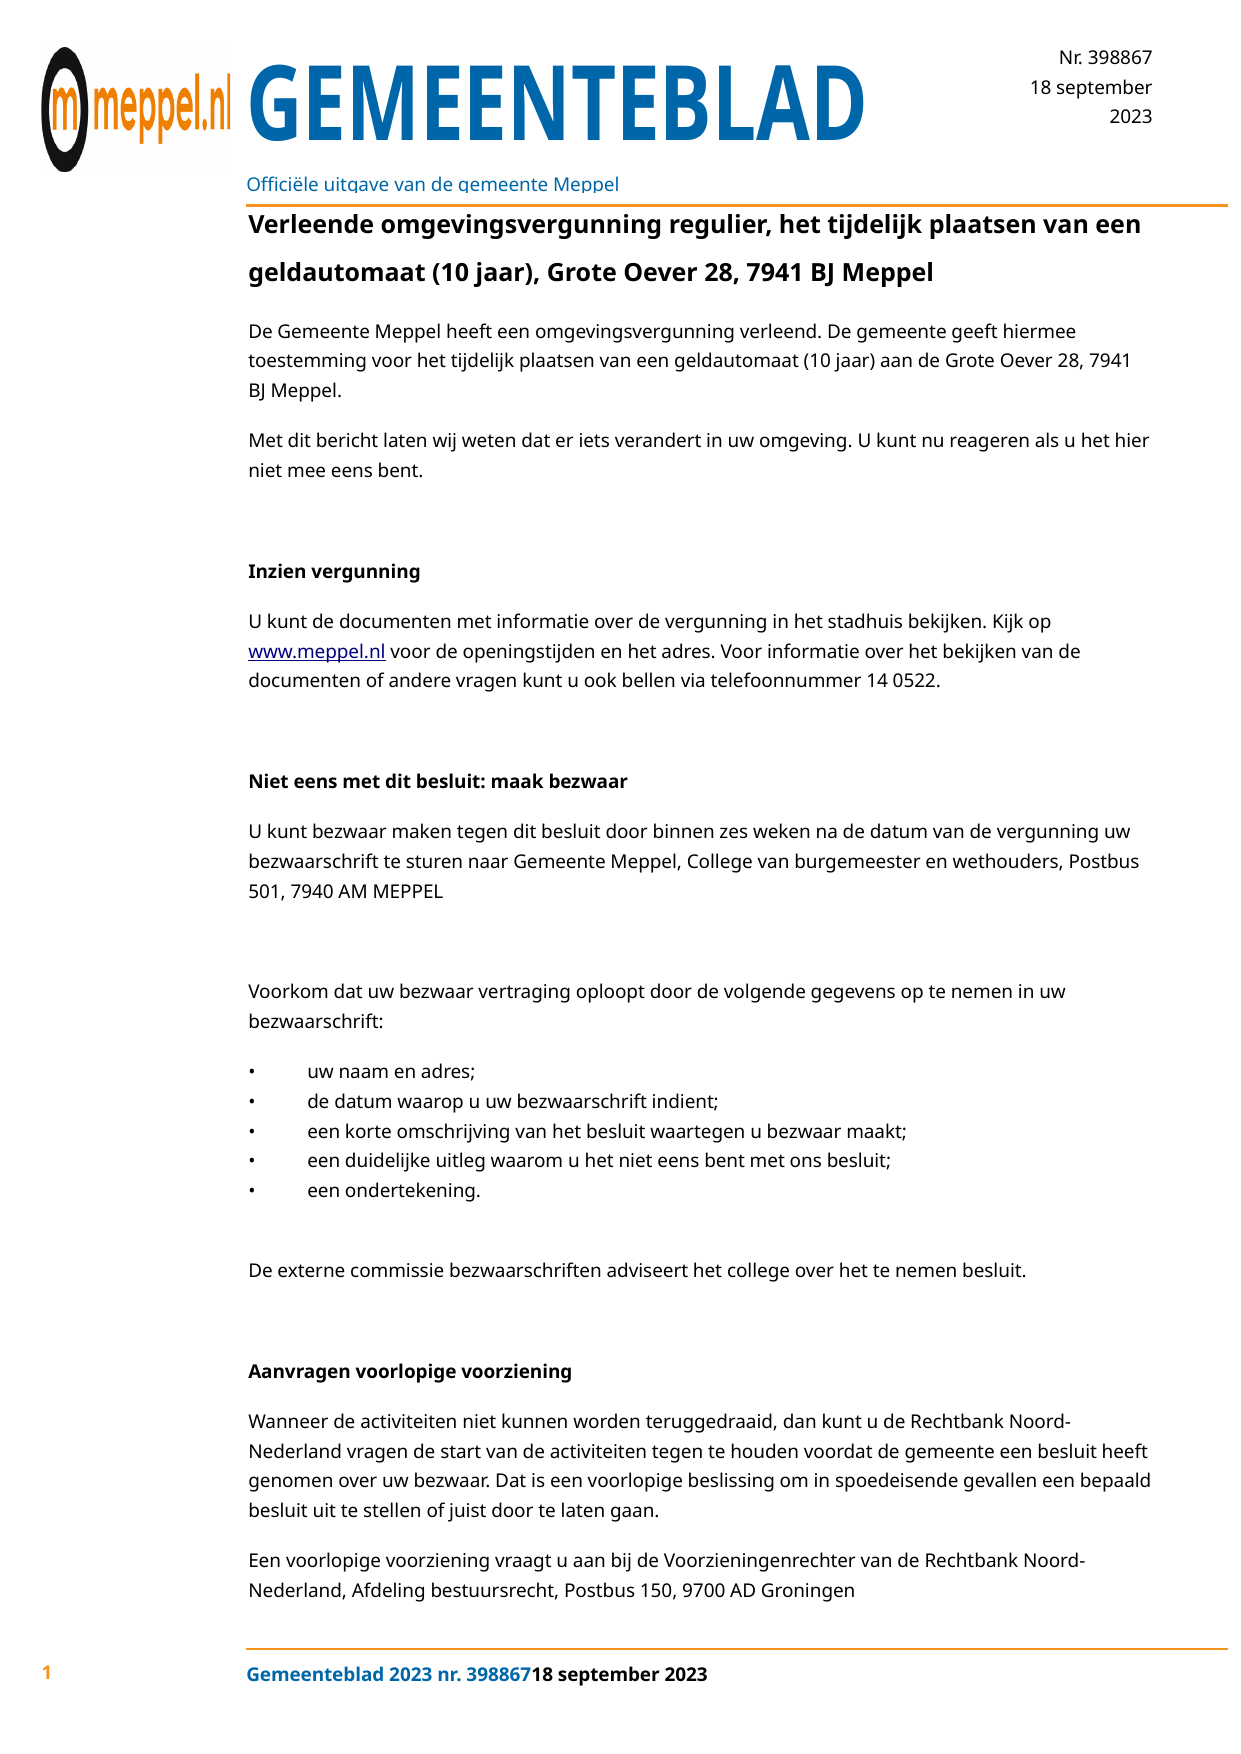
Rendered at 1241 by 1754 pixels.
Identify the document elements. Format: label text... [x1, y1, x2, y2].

text Aanvragen voorlopige voorziening [248, 1358, 1152, 1384]
text Met dit bericht laten wij weten dat er iets verandert in uw omgeving. U kunt nu reageren als u het hier niet mee eens bent. [248, 427, 1152, 483]
list een duidelijke uitleg waarom u het niet eens bent met ons besluit; [248, 1147, 1152, 1173]
list een korte omschrijving van het besluit waartegen u bezwaar maakt; [248, 1118, 1152, 1144]
list een ondertekening. [248, 1177, 1152, 1203]
text U kunt de documenten met informatie over de vergunning in het stadhuis bekijken. Kijk op www.meppel.nl voor de openingstijden en het adres. Voor informatie over het bekijken van de documenten of andere vragen kunt u ook bellen via telefoonnummer 14 0522. [248, 608, 1152, 693]
text De Gemeente Meppel heeft een omgevingsvergunning verleend. De gemeente geeft hiermee toestemming voor het tijdelijk plaatsen van een geldautomaat (10 jaar) aan de Grote Oever 28, 7941 BJ Meppel. [248, 318, 1152, 403]
list uw naam en adres; [248, 1059, 1152, 1084]
text Niet eens met dit besluit: maak bezwaar [248, 768, 1152, 794]
text Wanneer de activiteiten niet kunnen worden teruggedraaid, dan kunt u de Rechtbank Noord-Nederland vragen de start van de activiteiten tegen te houden voordat de gemeente een besluit heeft genomen over uw bezwaar. Dat is een voorlopige beslissing om in spoedeisende gevallen een bepaald besluit uit te stellen of juist door te laten gaan. [248, 1408, 1152, 1523]
text Voorkom dat uw bezwaar vertraging oploopt door de volgende gegevens op te nemen in uw bezwaarschrift: [248, 979, 1152, 1034]
text Een voorlopige voorziening vraagt u aan bij de Voorzieningenrechter van de Rechtbank Noord-Nederland, Afdeling bestuursrecht, Postbus 150, 9700 AD Groningen [248, 1547, 1152, 1603]
picture [41, 47, 231, 172]
text U kunt bezwaar maken tegen dit besluit door binnen zes weken na de datum van de vergunning uw bezwaarschrift te sturen naar Gemeente Meppel, College van burgemeester en wethouders, Postbus 501, 7940 AM MEPPEL [248, 819, 1152, 904]
text Verleende omgevingsvergunning regulier, het tijdelijk plaatsen van een geldautomaat (10 jaar), Grote Oever 28, 7941 BJ Meppel [248, 207, 1152, 288]
list de datum waarop u uw bezwaarschrift indient; [248, 1088, 1152, 1114]
text Inzien vergunning [248, 558, 1152, 584]
text De externe commissie bezwaarschriften adviseert het college over het te nemen besluit. [248, 1257, 1152, 1283]
